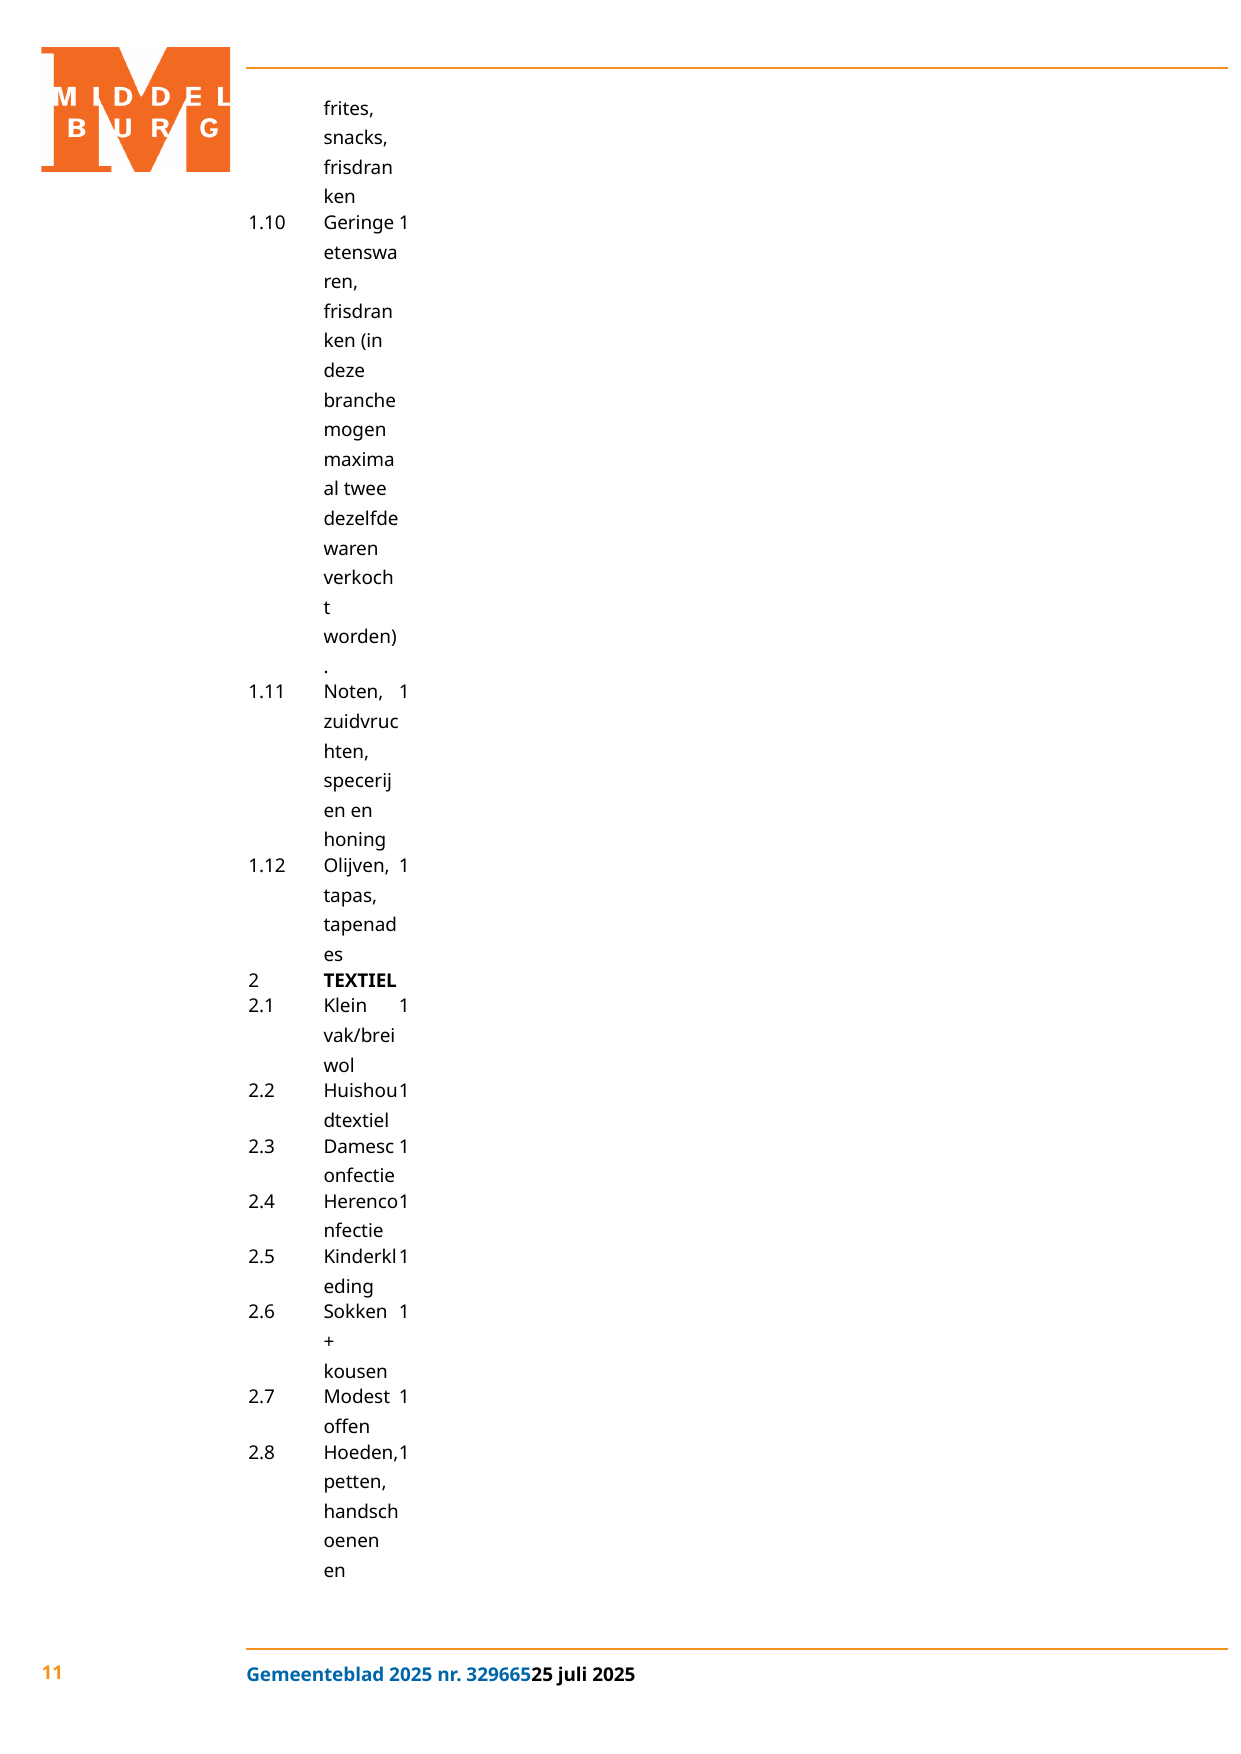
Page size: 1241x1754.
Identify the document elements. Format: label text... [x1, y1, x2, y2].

table_cell [625, 853, 700, 967]
table_cell 1 [399, 1188, 474, 1243]
table_cell Damesconfectie [323, 1133, 398, 1188]
table_cell [1076, 1244, 1152, 1299]
table_cell [1001, 1188, 1076, 1243]
table_cell [1001, 967, 1076, 993]
table_cell [549, 1384, 624, 1439]
table_cell [625, 1078, 700, 1133]
table_cell [625, 1299, 700, 1384]
table_cell [700, 209, 775, 679]
table_cell [775, 679, 850, 852]
table_cell [549, 993, 624, 1077]
table_cell 1 [399, 993, 474, 1077]
table_cell 2 [248, 967, 323, 993]
table_cell [1001, 1439, 1076, 1583]
table_cell [474, 993, 549, 1077]
table_cell 1.10 [248, 209, 323, 679]
table_cell 2.1 [248, 993, 323, 1077]
table_cell [625, 1133, 700, 1188]
table_cell [1076, 967, 1152, 993]
table_cell [775, 1133, 850, 1188]
table_cell Noten, zuidvruchten, specerijen en honing [323, 679, 398, 852]
picture [41, 47, 231, 172]
table_cell [926, 95, 1001, 209]
table_cell [1001, 1299, 1076, 1384]
table_cell [474, 1384, 549, 1439]
table_cell [625, 1188, 700, 1243]
table_cell [625, 967, 700, 993]
table_cell 2.4 [248, 1188, 323, 1243]
table_cell [775, 1244, 850, 1299]
table_cell [850, 1133, 926, 1188]
table_cell [1001, 853, 1076, 967]
table_cell [700, 1078, 775, 1133]
table_cell [1076, 993, 1152, 1077]
table_cell [850, 993, 926, 1077]
table_cell [700, 1299, 775, 1384]
table_cell [1001, 1133, 1076, 1188]
table_cell [775, 993, 850, 1077]
table_cell [399, 95, 474, 209]
table_cell [1076, 1188, 1152, 1243]
table_cell [850, 1078, 926, 1133]
table_cell [926, 1188, 1001, 1243]
table_cell [549, 1299, 624, 1384]
table_cell Klein vak/breiwol [323, 993, 398, 1077]
table_cell Hoeden, petten, handschoenen en [323, 1439, 398, 1583]
table_cell [926, 209, 1001, 679]
table_cell [700, 993, 775, 1077]
table_cell [850, 1384, 926, 1439]
table_cell [700, 95, 775, 209]
table_cell [850, 95, 926, 209]
table_cell [926, 1133, 1001, 1188]
table_cell [1076, 209, 1152, 679]
table_cell [700, 967, 775, 993]
table_cell [700, 1439, 775, 1583]
table_cell [926, 1078, 1001, 1133]
table_cell [700, 679, 775, 852]
table_cell 1 [399, 679, 474, 852]
table_cell [700, 1188, 775, 1243]
table_cell [926, 853, 1001, 967]
table_cell [700, 1384, 775, 1439]
table_cell [850, 853, 926, 967]
table_cell 1 [399, 1133, 474, 1188]
table_cell [248, 95, 323, 209]
table_cell 2.3 [248, 1133, 323, 1188]
table_cell [1001, 1244, 1076, 1299]
table_cell [625, 1439, 700, 1583]
table_cell 2.5 [248, 1244, 323, 1299]
table_cell [1001, 95, 1076, 209]
table_cell [850, 1244, 926, 1299]
table_cell [474, 95, 549, 209]
table_cell [775, 1439, 850, 1583]
table_cell [625, 1244, 700, 1299]
table_cell [775, 95, 850, 209]
table_cell [474, 1133, 549, 1188]
table_cell [1076, 1384, 1152, 1439]
table_cell Geringe etenswaren, frisdranken (in deze branche mogen maximaal twee dezelfde waren verkocht worden). [323, 209, 398, 679]
table_cell [1001, 1384, 1076, 1439]
table_cell [1076, 1439, 1152, 1583]
table_cell [625, 679, 700, 852]
table_cell [549, 1188, 624, 1243]
table_cell [1076, 1078, 1152, 1133]
table_cell [474, 1244, 549, 1299]
table_cell [474, 1078, 549, 1133]
table_cell [850, 1439, 926, 1583]
table_cell [926, 1299, 1001, 1384]
table_cell [1076, 95, 1152, 209]
table_cell 1.11 [248, 679, 323, 852]
table_cell [1076, 1299, 1152, 1384]
table_cell 1 [399, 1384, 474, 1439]
table_cell [549, 679, 624, 852]
table_cell [474, 853, 549, 967]
table_cell [850, 1188, 926, 1243]
table_cell 1 [399, 1439, 474, 1583]
table_cell [775, 853, 850, 967]
table_cell [775, 1188, 850, 1243]
table_cell [1001, 1078, 1076, 1133]
table_cell [700, 1244, 775, 1299]
table_cell [850, 1299, 926, 1384]
table_cell [850, 209, 926, 679]
table_cell [926, 967, 1001, 993]
table_cell [1001, 209, 1076, 679]
table_cell 2.2 [248, 1078, 323, 1133]
table_cell [926, 993, 1001, 1077]
table_cell 1 [399, 209, 474, 679]
table_cell [1001, 679, 1076, 852]
table_cell [549, 1133, 624, 1188]
table_cell 2.7 [248, 1384, 323, 1439]
table_cell 1 [399, 853, 474, 967]
table_cell 2.8 [248, 1439, 323, 1583]
table_cell [399, 967, 474, 993]
table_cell 2.6 [248, 1299, 323, 1384]
table_cell [775, 967, 850, 993]
table_cell [549, 1439, 624, 1583]
table_cell [625, 95, 700, 209]
table_cell [549, 1244, 624, 1299]
table_cell [549, 1078, 624, 1133]
table_cell 1 [399, 1078, 474, 1133]
table_cell [700, 1133, 775, 1188]
table_cell [474, 679, 549, 852]
table_cell [549, 95, 624, 209]
table_cell [700, 853, 775, 967]
table_cell [1076, 679, 1152, 852]
table_cell [775, 1384, 850, 1439]
table_cell [850, 679, 926, 852]
table_cell [926, 1244, 1001, 1299]
table_cell Herenconfectie [323, 1188, 398, 1243]
table_cell Kinderkleding [323, 1244, 398, 1299]
table_cell [549, 209, 624, 679]
table_cell [549, 853, 624, 967]
table_cell [1076, 1133, 1152, 1188]
table_cell 1 [399, 1299, 474, 1384]
table_cell [775, 1078, 850, 1133]
table_cell [474, 209, 549, 679]
table_cell [775, 209, 850, 679]
table_cell Modestoffen [323, 1384, 398, 1439]
table_cell [474, 967, 549, 993]
table_cell 1 [399, 1244, 474, 1299]
table_cell Huishoudtextiel [323, 1078, 398, 1133]
table_cell [625, 993, 700, 1077]
table_cell [926, 679, 1001, 852]
table_cell [474, 1439, 549, 1583]
table_cell [625, 209, 700, 679]
table_cell Sokken + kousen [323, 1299, 398, 1384]
table_cell 1.12 [248, 853, 323, 967]
table_cell [474, 1299, 549, 1384]
table_cell [474, 1188, 549, 1243]
table_cell [1076, 853, 1152, 967]
table_cell [775, 1299, 850, 1384]
table_cell [549, 967, 624, 993]
table_cell [625, 1384, 700, 1439]
table_cell Olijven, tapas, tapenades [323, 853, 398, 967]
table_cell [1001, 993, 1076, 1077]
table_cell [926, 1384, 1001, 1439]
table_cell TEXTIEL [323, 967, 398, 993]
table_cell [850, 967, 926, 993]
table_cell [926, 1439, 1001, 1583]
table_cell frites, snacks, frisdranken [323, 95, 398, 209]
